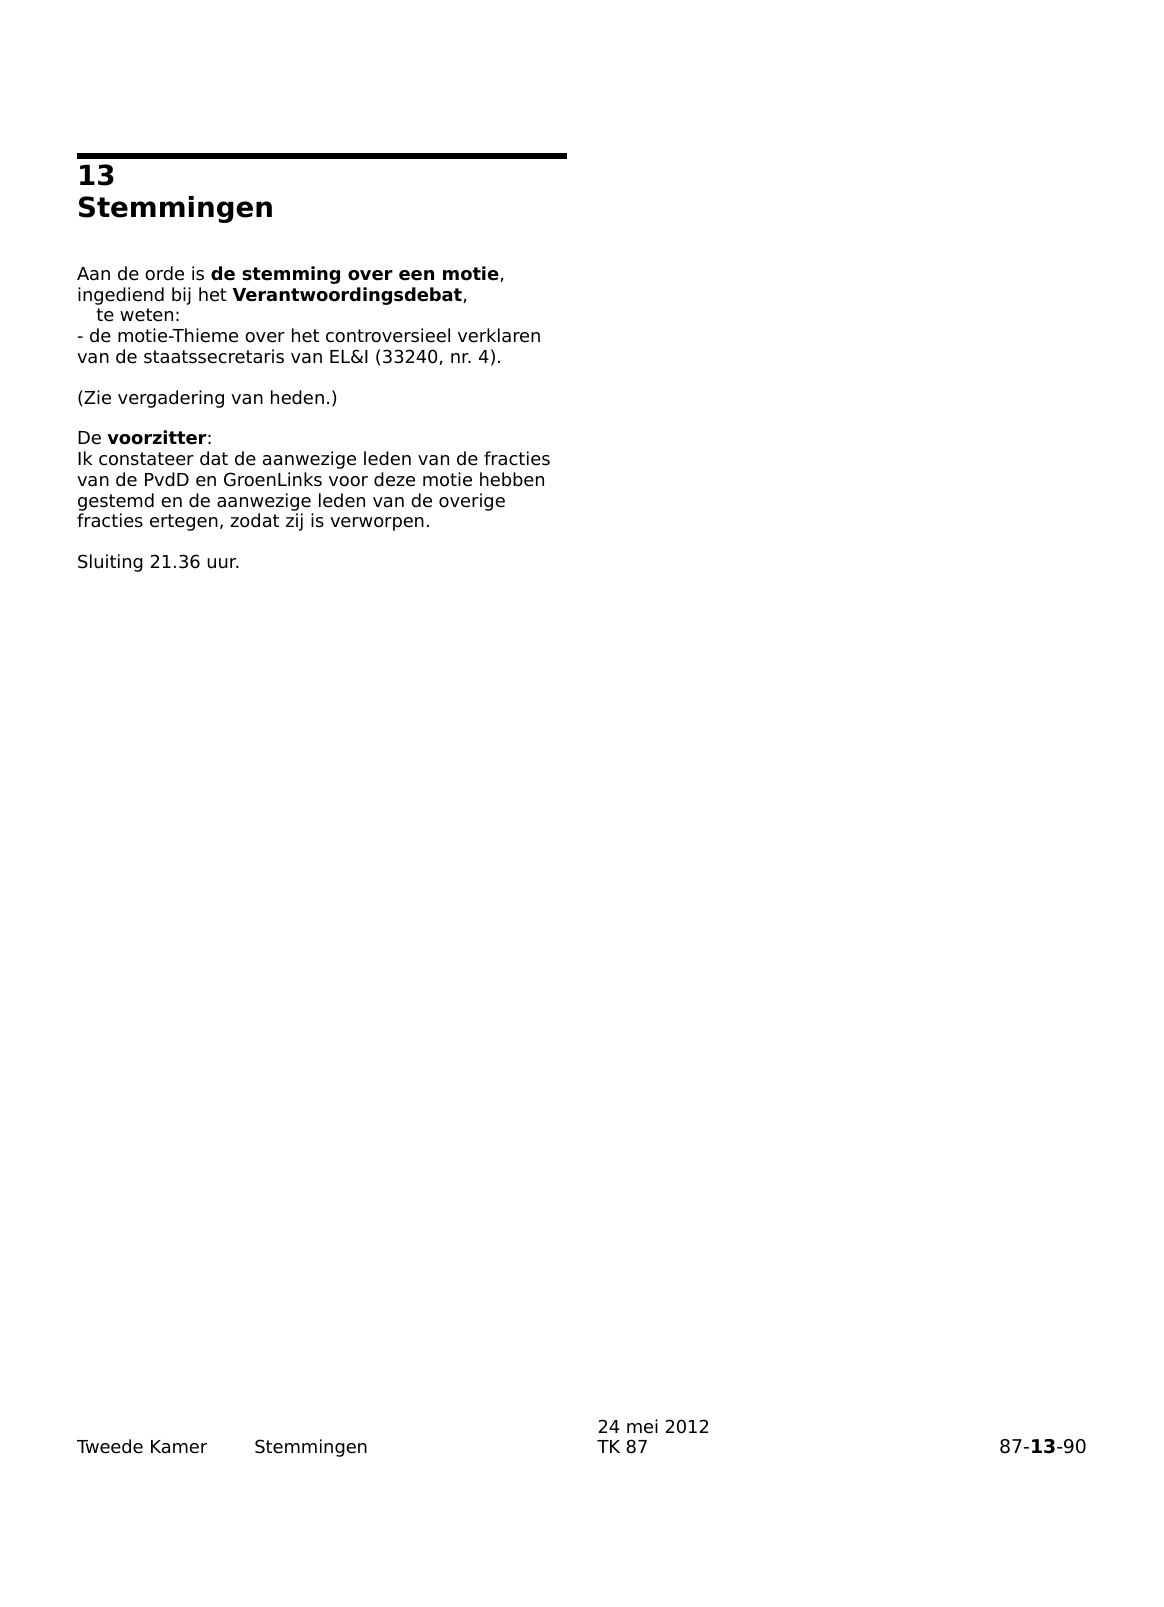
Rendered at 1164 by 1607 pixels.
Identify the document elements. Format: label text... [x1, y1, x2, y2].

text De voorzitter: [77, 428, 567, 449]
text Ik constateer dat de aanwezige leden van de fracties van de PvdD en GroenLinks voor deze motie hebben gestemd en de aanwezige leden van de overige fracties ertegen, zodat zij is verworpen. [77, 449, 567, 532]
text te weten: [77, 305, 567, 326]
text - de motie-Thieme over het controversieel verklaren van de staatssecretaris van EL&I (33240, nr. 4). [77, 326, 567, 367]
text Sluiting 21.36 uur. [77, 552, 567, 573]
text Aan de orde is de stemming over een motie, ingediend bij het Verantwoordingsdebat, [77, 264, 567, 305]
text (Zie vergadering van heden.) [77, 387, 567, 408]
title 13 Stemmingen [77, 159, 567, 224]
